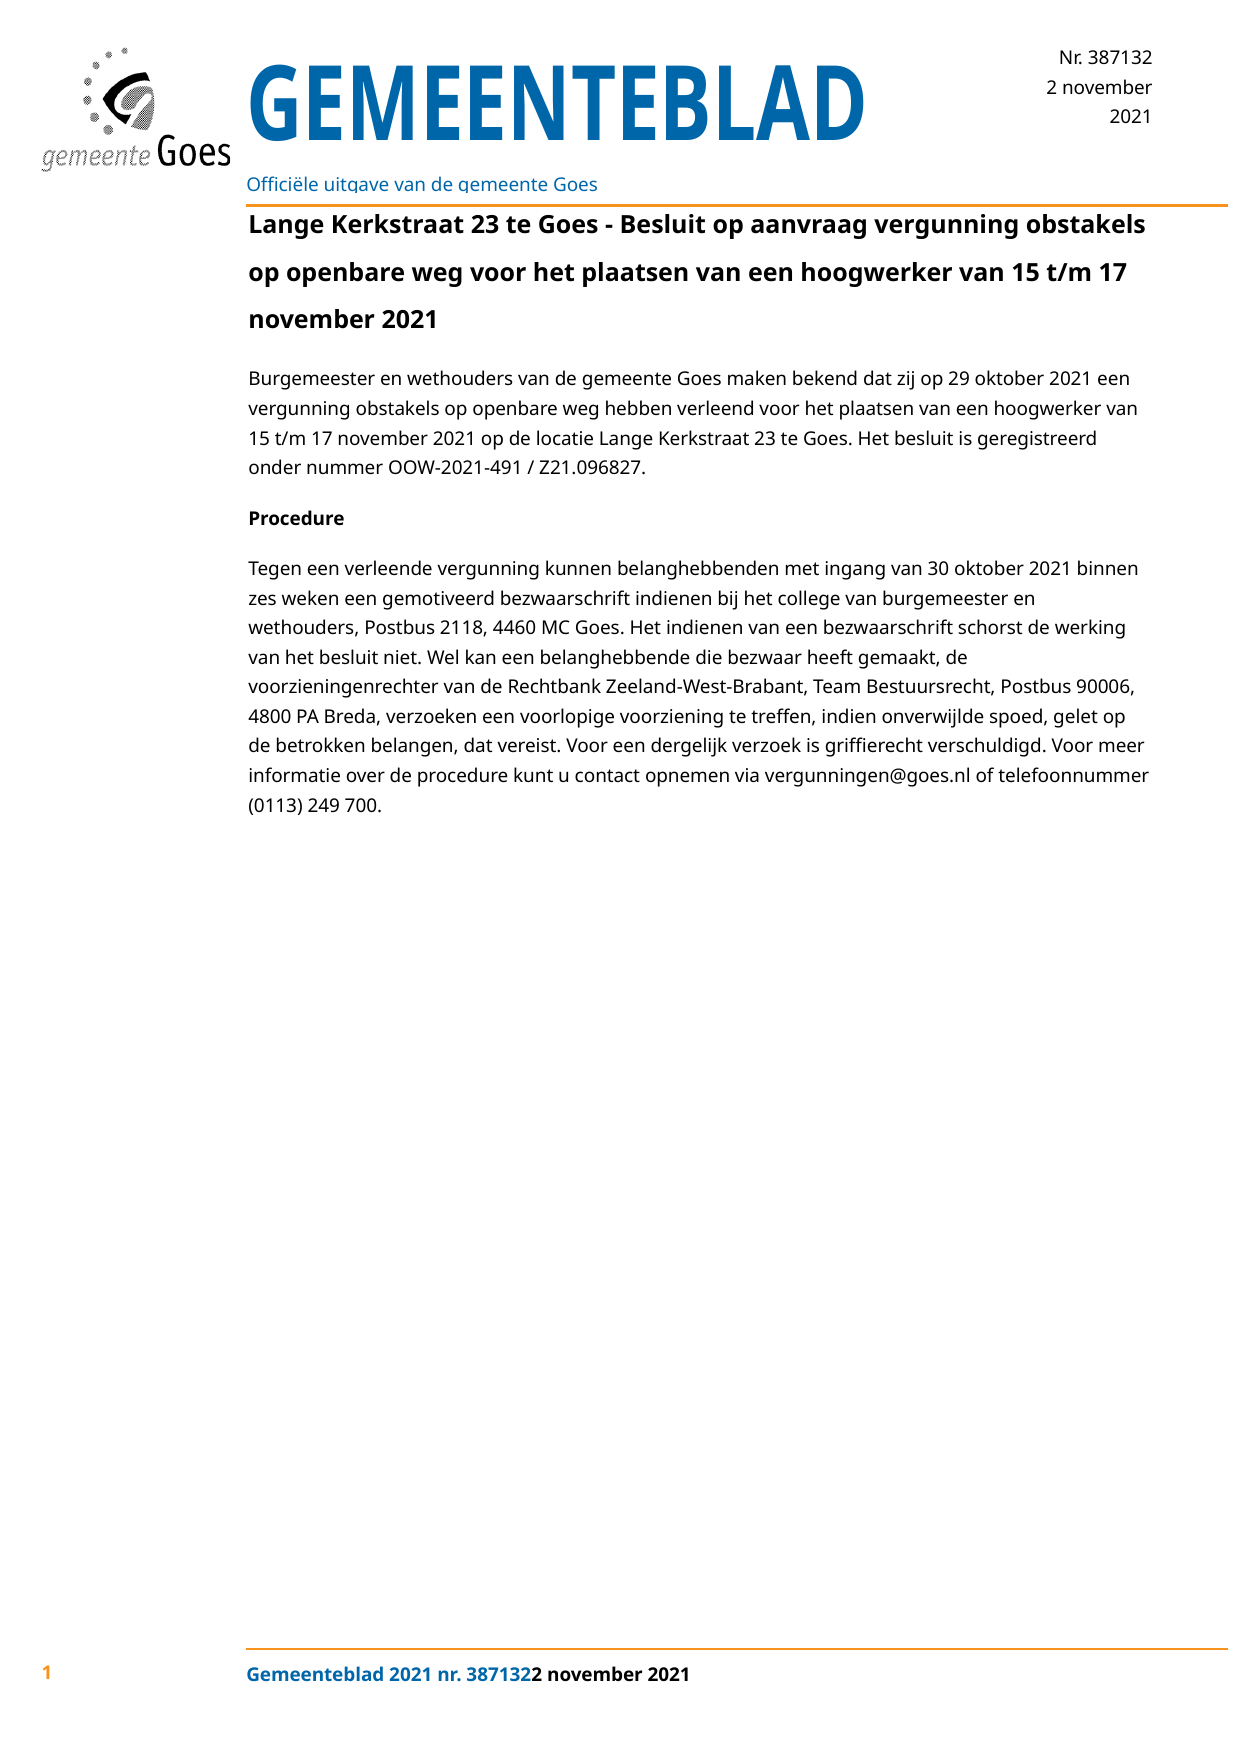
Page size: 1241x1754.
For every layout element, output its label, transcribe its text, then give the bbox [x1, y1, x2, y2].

text Tegen een verleende vergunning kunnen belanghebbenden met ingang van 30 oktober 2021 binnen zes weken een gemotiveerd bezwaarschrift indienen bij het college van burgemeester en wethouders, Postbus 2118, 4460 MC Goes. Het indienen van een bezwaarschrift schorst de werking van het besluit niet. Wel kan een belanghebbende die bezwaar heeft gemaakt, de voorzieningenrechter van de Rechtbank Zeeland-West-Brabant, Team Bestuursrecht, Postbus 90006, 4800 PA Breda, verzoeken een voorlopige voorziening te treffen, indien onverwijlde spoed, gelet op de betrokken belangen, dat vereist. Voor een dergelijk verzoek is griffierecht verschuldigd. Voor meer informatie over de procedure kunt u contact opnemen via vergunningen@goes.nl of telefoonnummer (0113) 249 700. [248, 555, 1152, 817]
picture [41, 47, 231, 172]
text Burgemeester en wethouders van de gemeente Goes maken bekend dat zij op 29 oktober 2021 een vergunning obstakels op openbare weg hebben verleend voor het plaatsen van een hoogwerker van 15 t/m 17 november 2021 op de locatie Lange Kerkstraat 23 te Goes. Het besluit is geregistreerd onder nummer OOW-2021-491 / Z21.096827. [248, 366, 1152, 480]
text Procedure [248, 505, 1152, 530]
text Lange Kerkstraat 23 te Goes - Besluit op aanvraag vergunning obstakels op openbare weg voor het plaatsen van een hoogwerker van 15 t/m 17 november 2021 [248, 207, 1152, 336]
